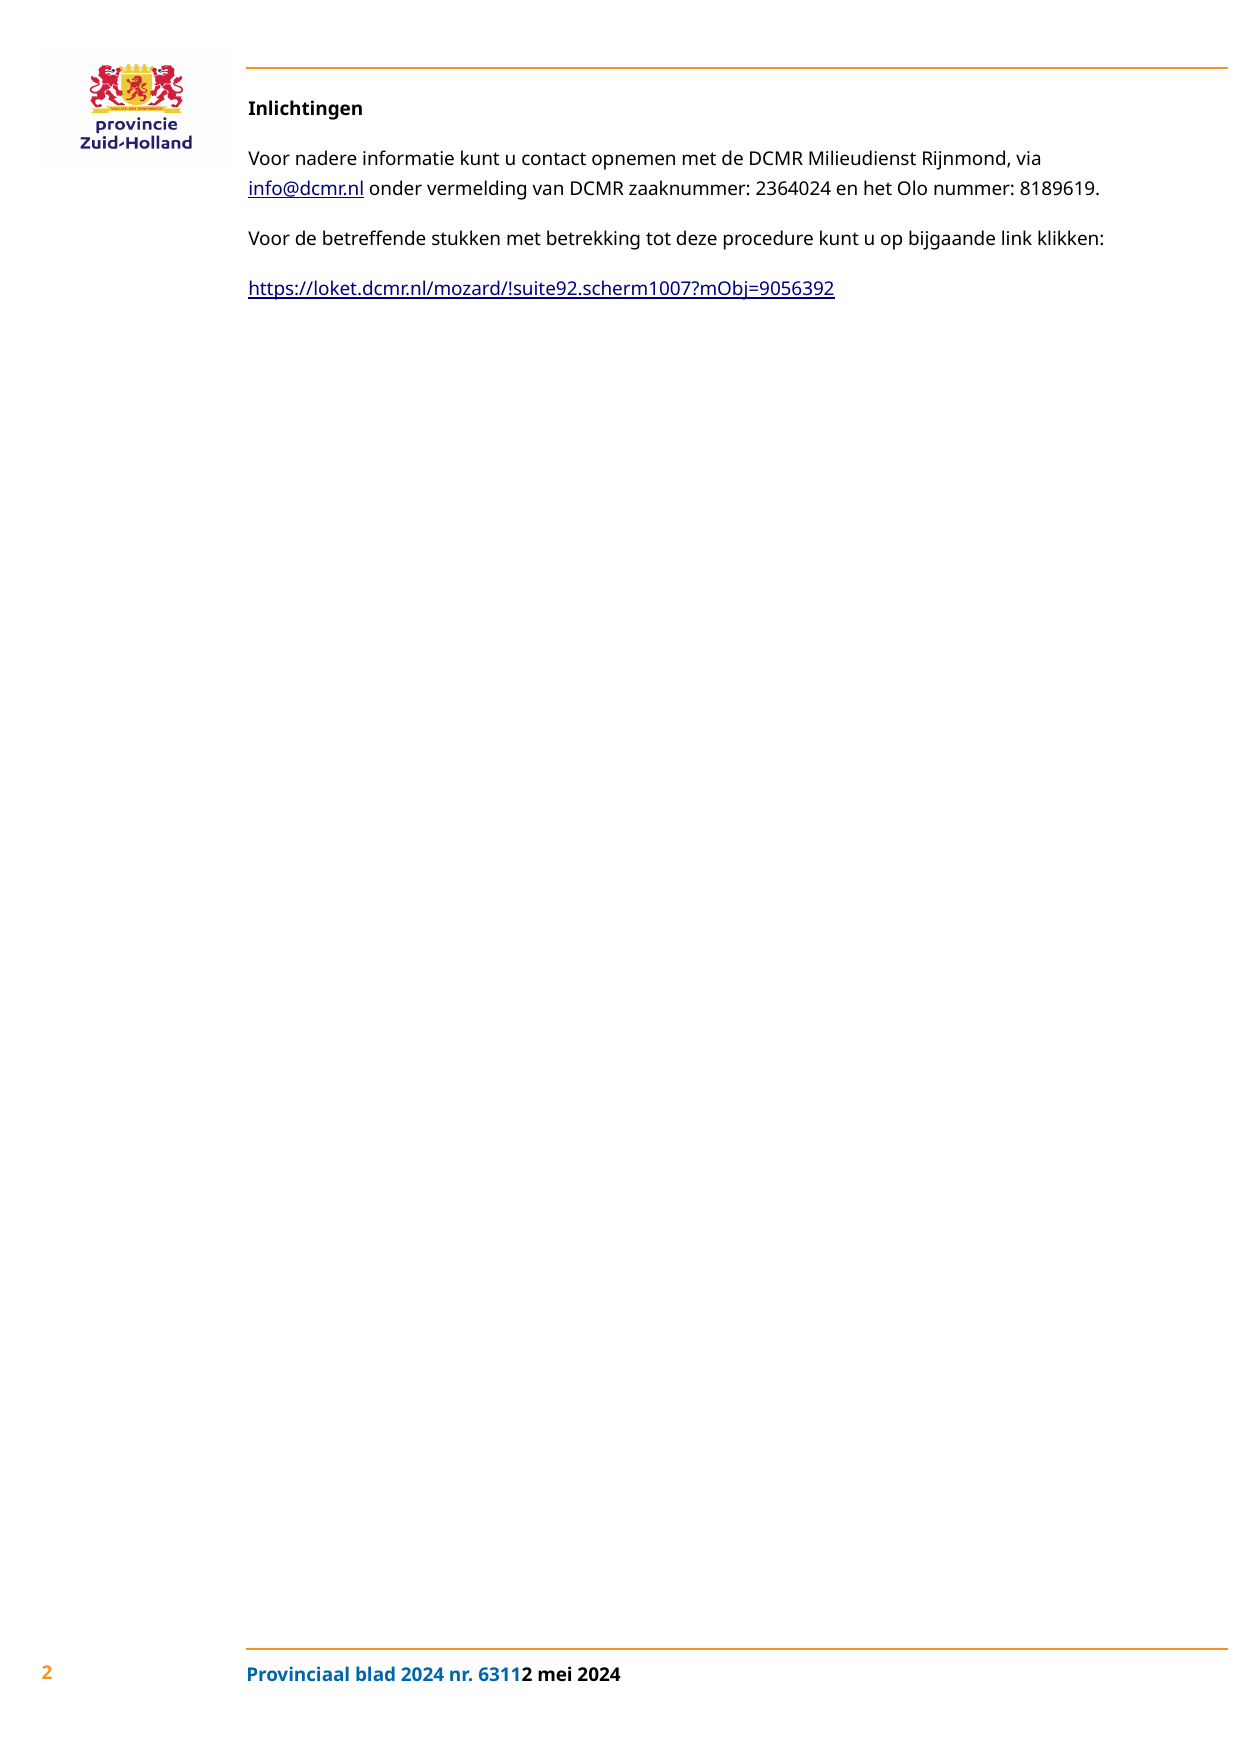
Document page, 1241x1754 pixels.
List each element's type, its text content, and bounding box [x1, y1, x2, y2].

picture [41, 47, 231, 172]
text Voor nadere informatie kunt u contact opnemen met de DCMR Milieudienst Rijnmond, via info@dcmr.nl onder vermelding van DCMR zaaknummer: 2364024 en het Olo nummer: 8189619. [248, 145, 1152, 201]
text https://loket.dcmr.nl/mozard/!suite92.scherm1007?mObj=9056392 [248, 276, 1152, 301]
text Inlichtingen [248, 95, 1152, 121]
text Voor de betreffende stukken met betrekking tot deze procedure kunt u op bijgaande link klikken: [248, 225, 1152, 251]
